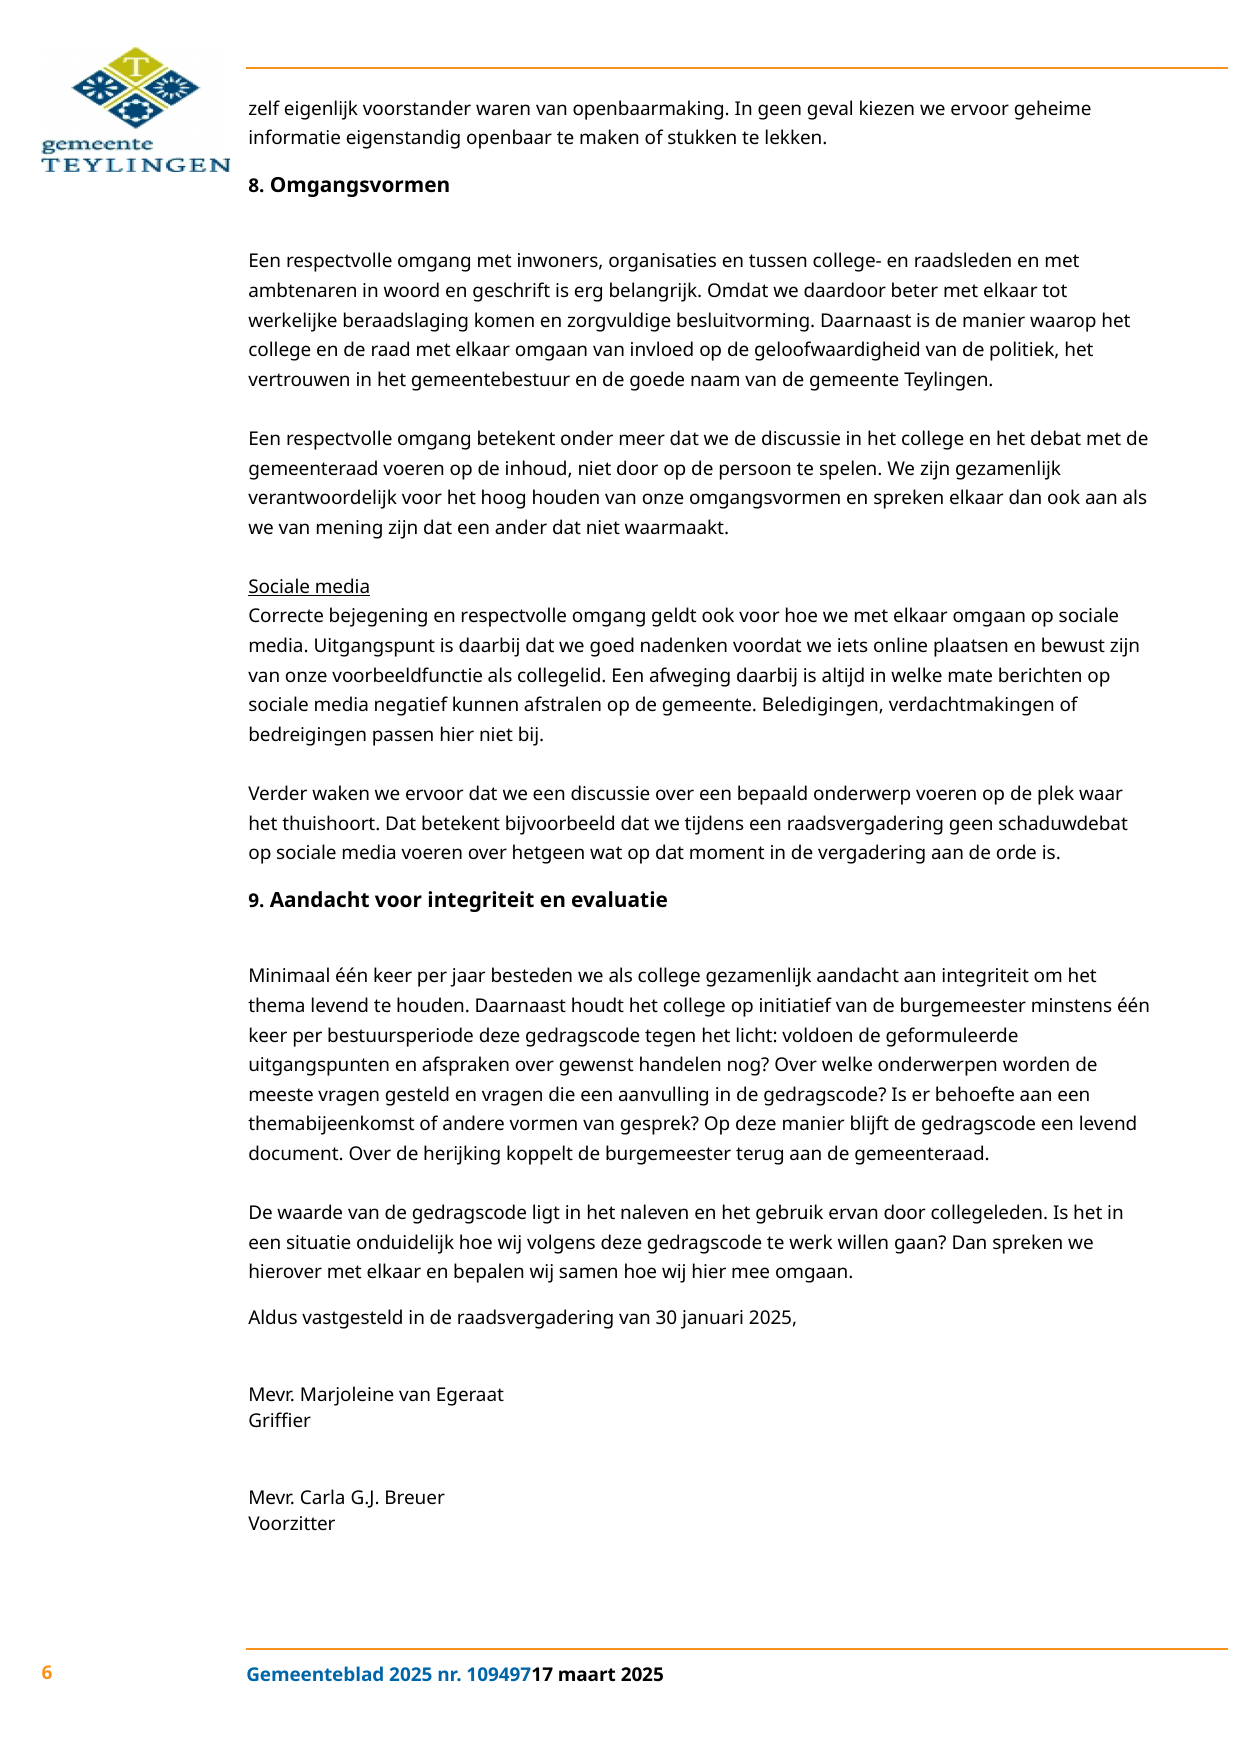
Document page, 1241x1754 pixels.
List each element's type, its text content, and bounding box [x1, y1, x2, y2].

text zelf eigenlijk voorstander waren van openbaarmaking. In geen geval kiezen we ervoor geheime informatie eigenstandig openbaar te maken of stukken te lekken. [248, 95, 1152, 150]
text De waarde van de gedragscode ligt in het naleven en het gebruik ervan door collegeleden. Is het in een situatie onduidelijk hoe wij volgens deze gedragscode te werk willen gaan? Dan spreken we hierover met elkaar en bepalen wij samen hoe wij hier mee omgaan. [248, 1199, 1152, 1284]
text Correcte bejegening en respectvolle omgang geldt ook voor hoe we met elkaar omgaan op sociale media. Uitgangspunt is daarbij dat we goed nadenken voordat we iets online plaatsen en bewust zijn van onze voorbeeldfunctie als collegelid. Een afweging daarbij is altijd in welke mate berichten op sociale media negatief kunnen afstralen op de gemeente. Beledigingen, verdachtmakingen of bedreigingen passen hier niet bij. [248, 603, 1152, 747]
text 8. Omgangsvormen [248, 170, 1152, 198]
text Een respectvolle omgang betekent onder meer dat we de discussie in het college en het debat met de gemeenteraad voeren op de inhoud, niet door op de persoon te spelen. We zijn gezamenlijk verantwoordelijk voor het hoog houden van onze omgangsvormen en spreken elkaar dan ook aan als we van mening zijn dat een ander dat niet waarmaakt. [248, 425, 1152, 540]
text 9. Aandacht voor integriteit en evaluatie [248, 885, 1152, 913]
text Mevr. Marjoleine van Egeraat [248, 1381, 1152, 1407]
text Verder waken we ervoor dat we een discussie over een bepaald onderwerp voeren op de plek waar het thuishoort. Dat betekent bijvoorbeeld dat we tijdens een raadsvergadering geen schaduwdebat op sociale media voeren over hetgeen wat op dat moment in de vergadering aan de orde is. [248, 780, 1152, 865]
picture [41, 47, 231, 172]
text Minimaal één keer per jaar besteden we als college gezamenlijk aandacht aan integriteit om het thema levend te houden. Daarnaast houdt het college op initiatief van de burgemeester minstens één keer per bestuursperiode deze gedragscode tegen het licht: voldoen de geformuleerde uitgangspunten en afspraken over gewenst handelen nog? Over welke onderwerpen worden de meeste vragen gesteld en vragen die een aanvulling in de gedragscode? Is er behoefte aan een themabijeenkomst of andere vormen van gesprek? Op deze manier blijft de gedragscode een levend document. Over de herijking koppelt de burgemeester terug aan de gemeenteraad. [248, 963, 1152, 1166]
text Sociale media [248, 573, 1152, 599]
text Aldus vastgesteld in de raadsvergadering van 30 januari 2025, [248, 1304, 1152, 1330]
text Voorzitter [248, 1510, 1152, 1536]
text Mevr. Carla G.J. Breuer [248, 1484, 1152, 1510]
text Griffier [248, 1407, 1152, 1433]
text Een respectvolle omgang met inwoners, organisaties en tussen college- en raadsleden en met ambtenaren in woord en geschrift is erg belangrijk. Omdat we daardoor beter met elkaar tot werkelijke beraadslaging komen en zorgvuldige besluitvorming. Daarnaast is de manier waarop het college en de raad met elkaar omgaan van invloed op de geloofwaardigheid van de politiek, het vertrouwen in het gemeentebestuur en de goede naam van de gemeente Teylingen. [248, 248, 1152, 392]
